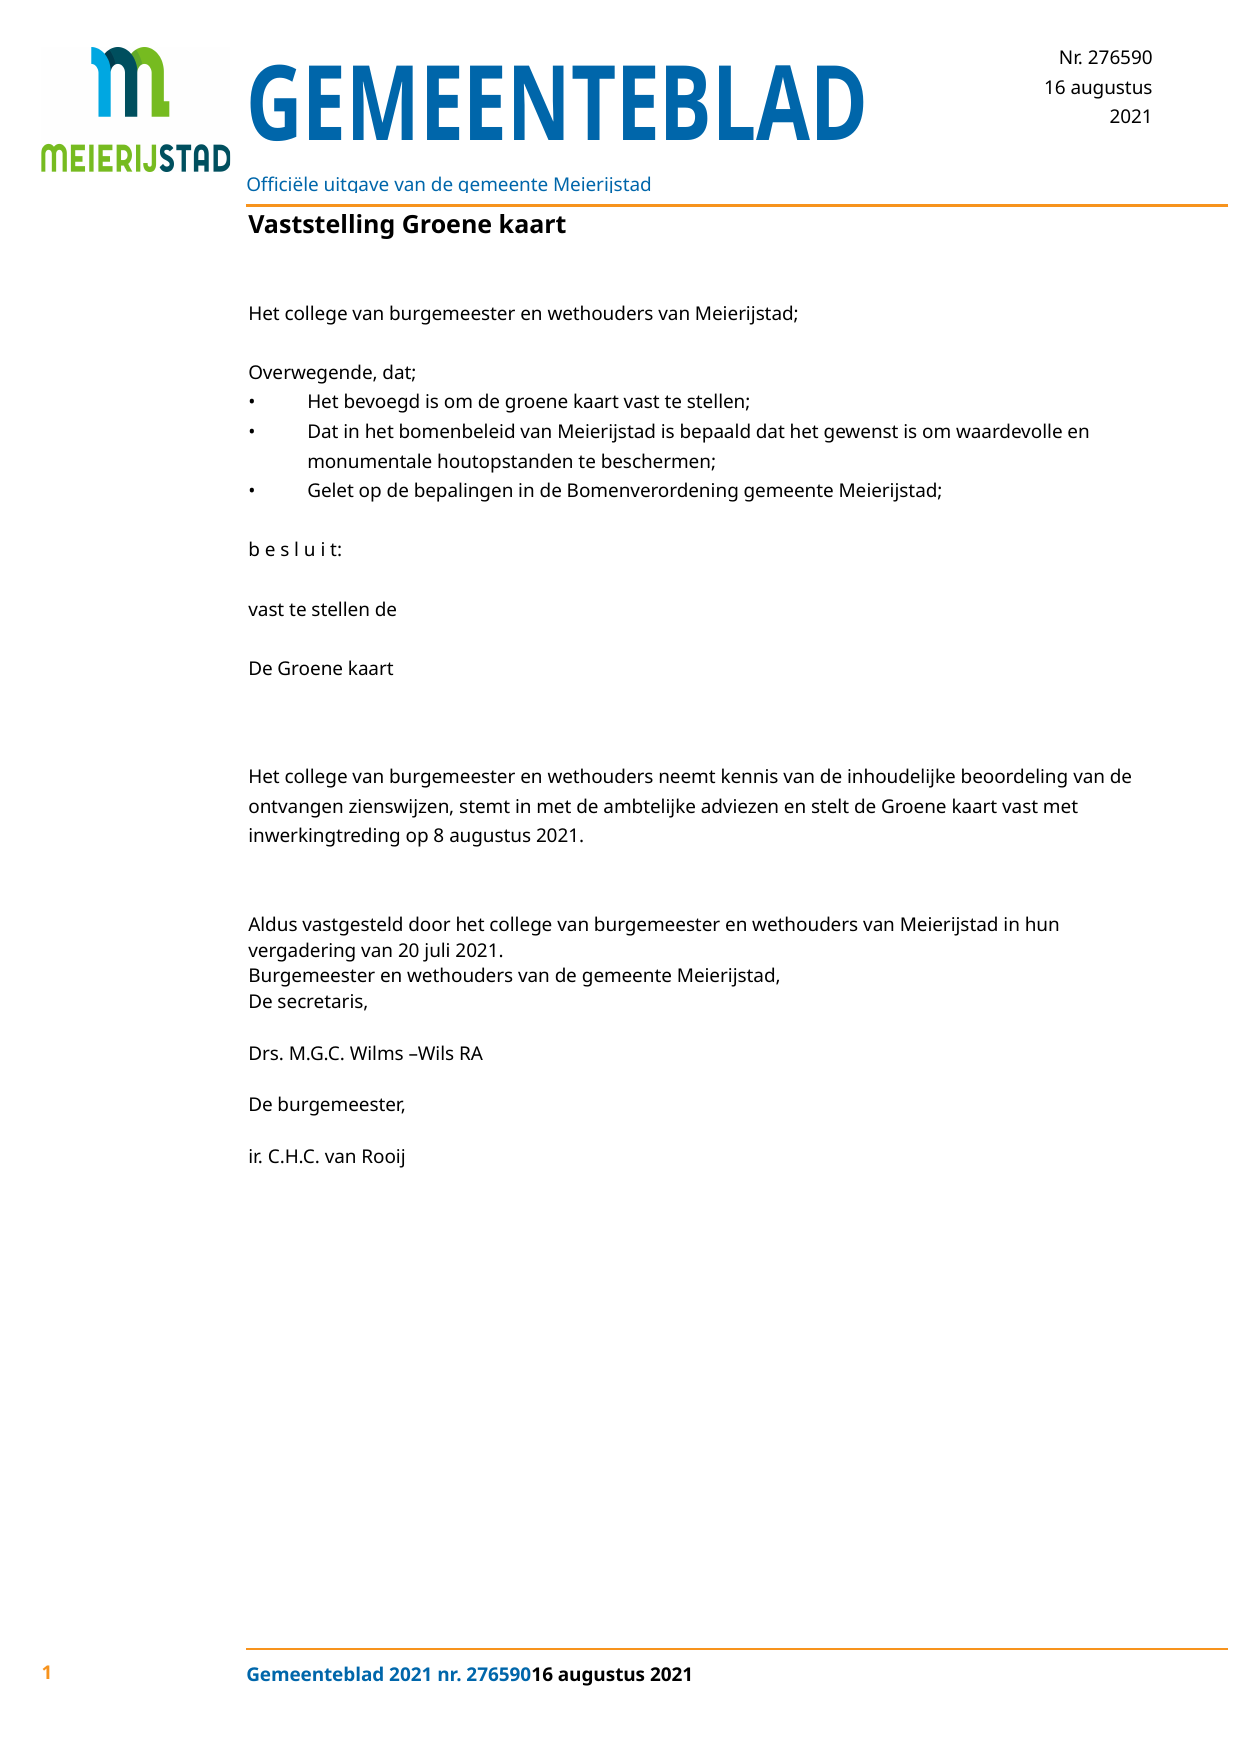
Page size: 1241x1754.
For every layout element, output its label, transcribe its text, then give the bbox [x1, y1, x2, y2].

text Drs. M.G.C. Wilms –Wils RA [248, 1040, 1152, 1066]
text Het college van burgemeester en wethouders van Meierijstad; [248, 300, 1152, 326]
text De Groene kaart [248, 655, 1152, 681]
list Het bevoegd is om de groene kaart vast te stellen; [248, 389, 1152, 414]
text ir. C.H.C. van Rooij [248, 1143, 1152, 1168]
text Overwegende, dat; [248, 359, 1152, 385]
text Het college van burgemeester en wethouders neemt kennis van de inhoudelijke beoordeling van de ontvangen zienswijzen, stemt in met de ambtelijke adviezen en stelt de Groene kaart vast met inwerkingtreding op 8 augustus 2021. [248, 763, 1152, 848]
text De secretaris, [248, 988, 1152, 1014]
list Gelet op de bepalingen in de Bomenverordening gemeente Meierijstad; [248, 477, 1152, 503]
text Burgemeester en wethouders van de gemeente Meierijstad, [248, 963, 1152, 988]
text vast te stellen de [248, 596, 1152, 621]
text De burgemeester, [248, 1091, 1152, 1117]
text b e s l u i t: [248, 537, 1152, 562]
text Aldus vastgesteld door het college van burgemeester en wethouders van Meierijstad in hun vergadering van 20 juli 2021. [248, 911, 1152, 963]
text Vaststelling Groene kaart [248, 207, 1152, 241]
list Dat in het bomenbeleid van Meierijstad is bepaald dat het gewenst is om waardevolle en monumentale houtopstanden te beschermen; [248, 418, 1152, 473]
picture [41, 47, 231, 172]
